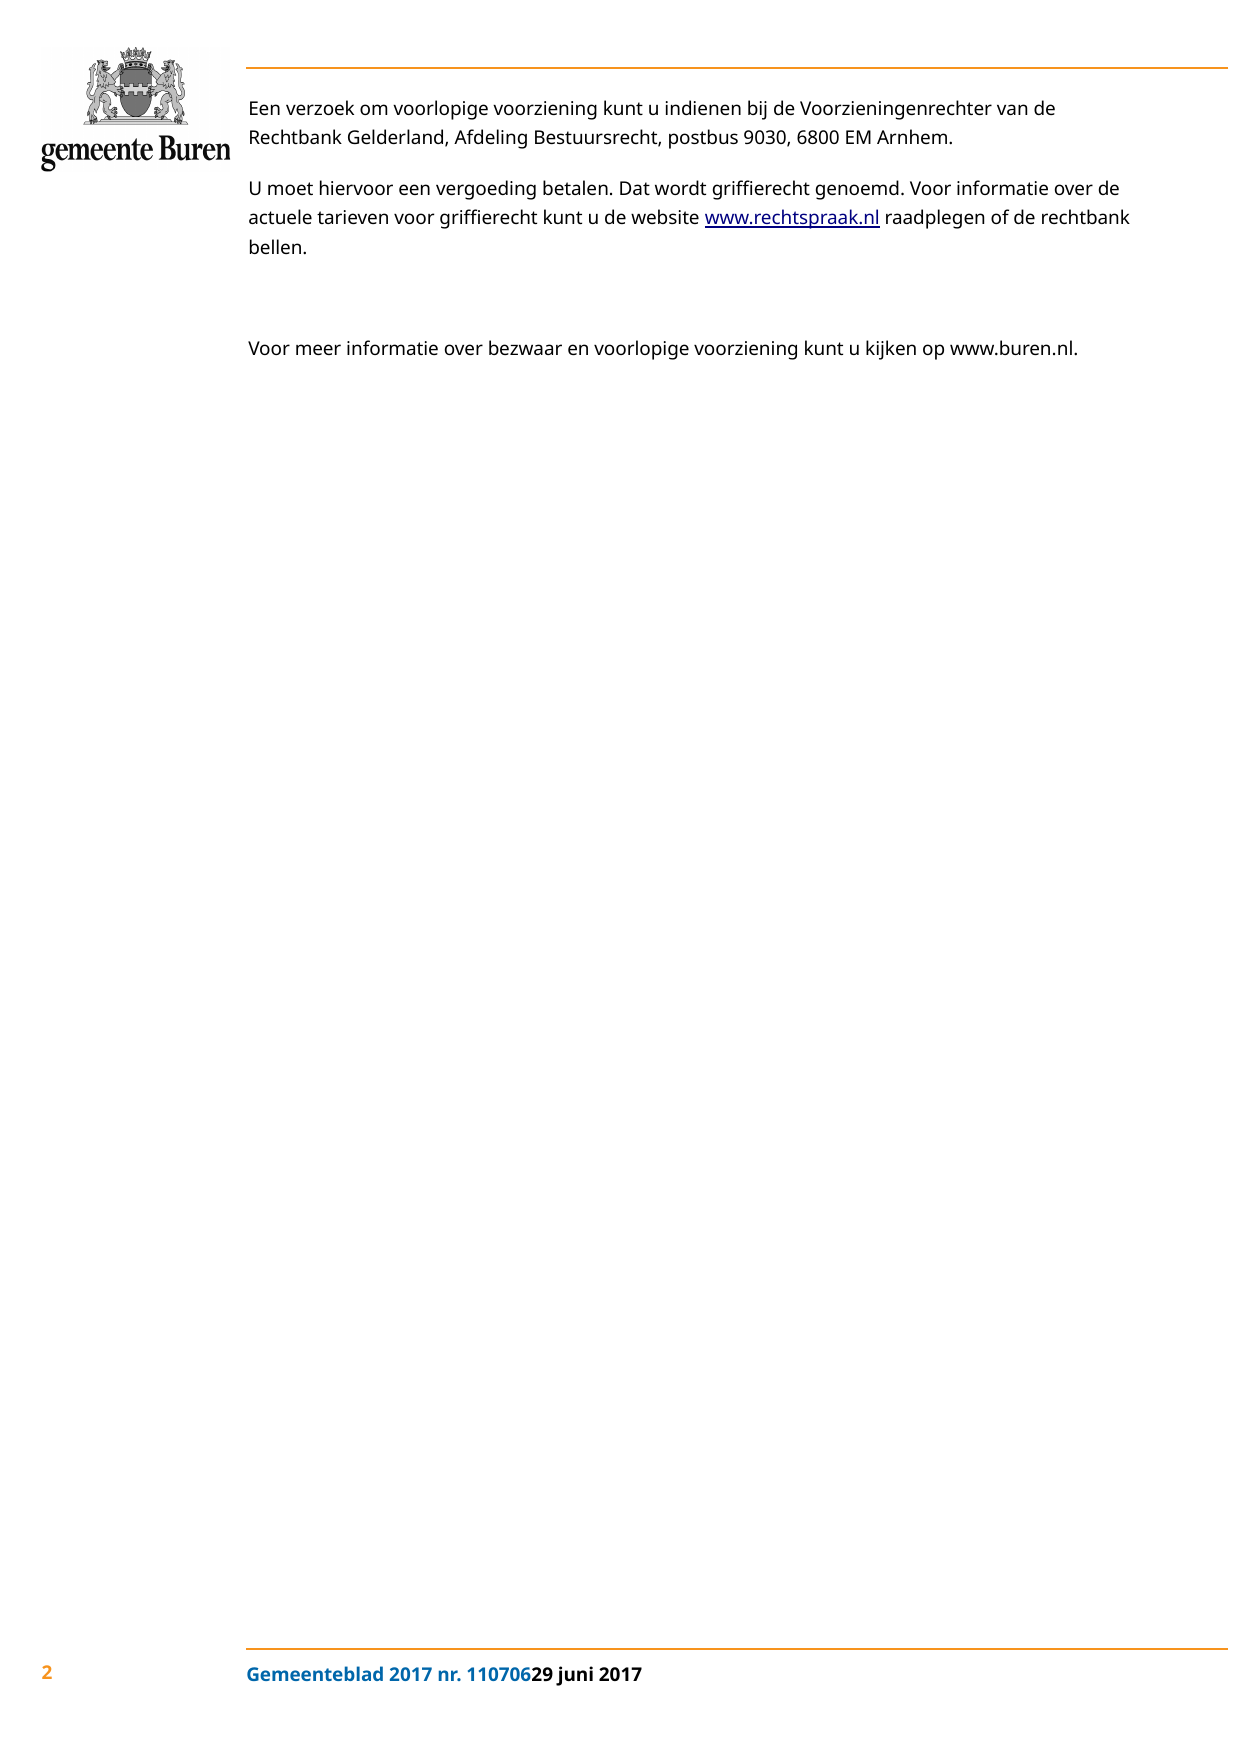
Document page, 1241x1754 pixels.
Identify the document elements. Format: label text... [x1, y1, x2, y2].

text Een verzoek om voorlopige voorziening kunt u indienen bij de Voorzieningenrechter van de Rechtbank Gelderland, Afdeling Bestuursrecht, postbus 9030, 6800 EM Arnhem. [248, 95, 1152, 150]
text U moet hiervoor een vergoeding betalen. Dat wordt griffierecht genoemd. Voor informatie over de actuele tarieven voor griffierecht kunt u de website www.rechtspraak.nl raadplegen of de rechtbank bellen. [248, 175, 1152, 260]
picture [41, 47, 231, 172]
text Voor meer informatie over bezwaar en voorlopige voorziening kunt u kijken op www.buren.nl. [248, 335, 1152, 361]
